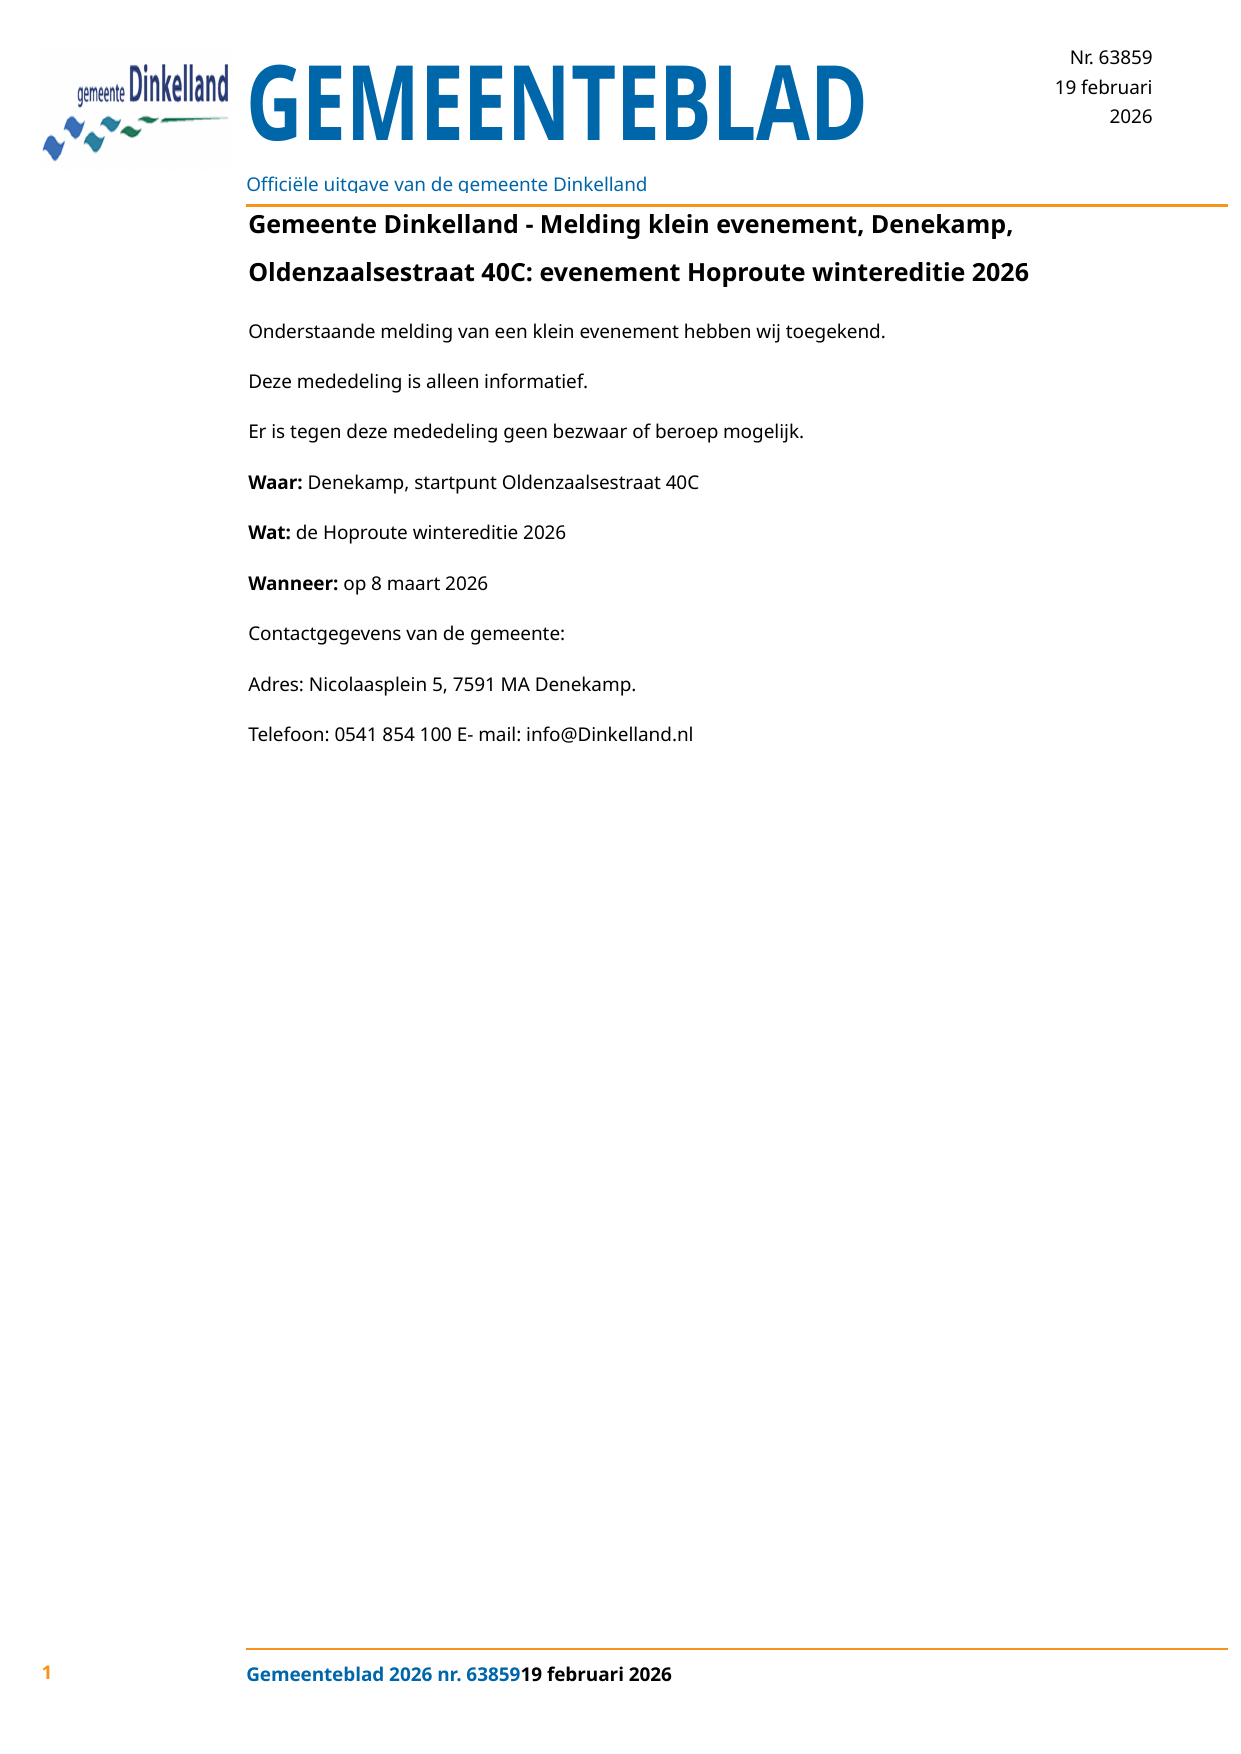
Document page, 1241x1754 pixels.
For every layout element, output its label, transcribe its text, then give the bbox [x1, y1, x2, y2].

text Onderstaande melding van een klein evenement hebben wij toegekend. [248, 318, 1152, 344]
text Wat: de Hoproute wintereditie 2026 [248, 519, 1152, 545]
text Wanneer: op 8 maart 2026 [248, 570, 1152, 596]
picture [41, 47, 231, 172]
text Telefoon: 0541 854 100 E- mail: info@Dinkelland.nl [248, 721, 1152, 747]
text Contactgegevens van de gemeente: [248, 620, 1152, 646]
text Waar: Denekamp, startpunt Oldenzaalsestraat 40C [248, 469, 1152, 495]
text Adres: Nicolaasplein 5, 7591 MA Denekamp. [248, 671, 1152, 697]
text Gemeente Dinkelland - Melding klein evenement, Denekamp, Oldenzaalsestraat 40C: evenement Hoproute wintereditie 2026 [248, 207, 1152, 288]
text Er is tegen deze mededeling geen bezwaar of beroep mogelijk. [248, 419, 1152, 444]
text Deze mededeling is alleen informatief. [248, 368, 1152, 394]
